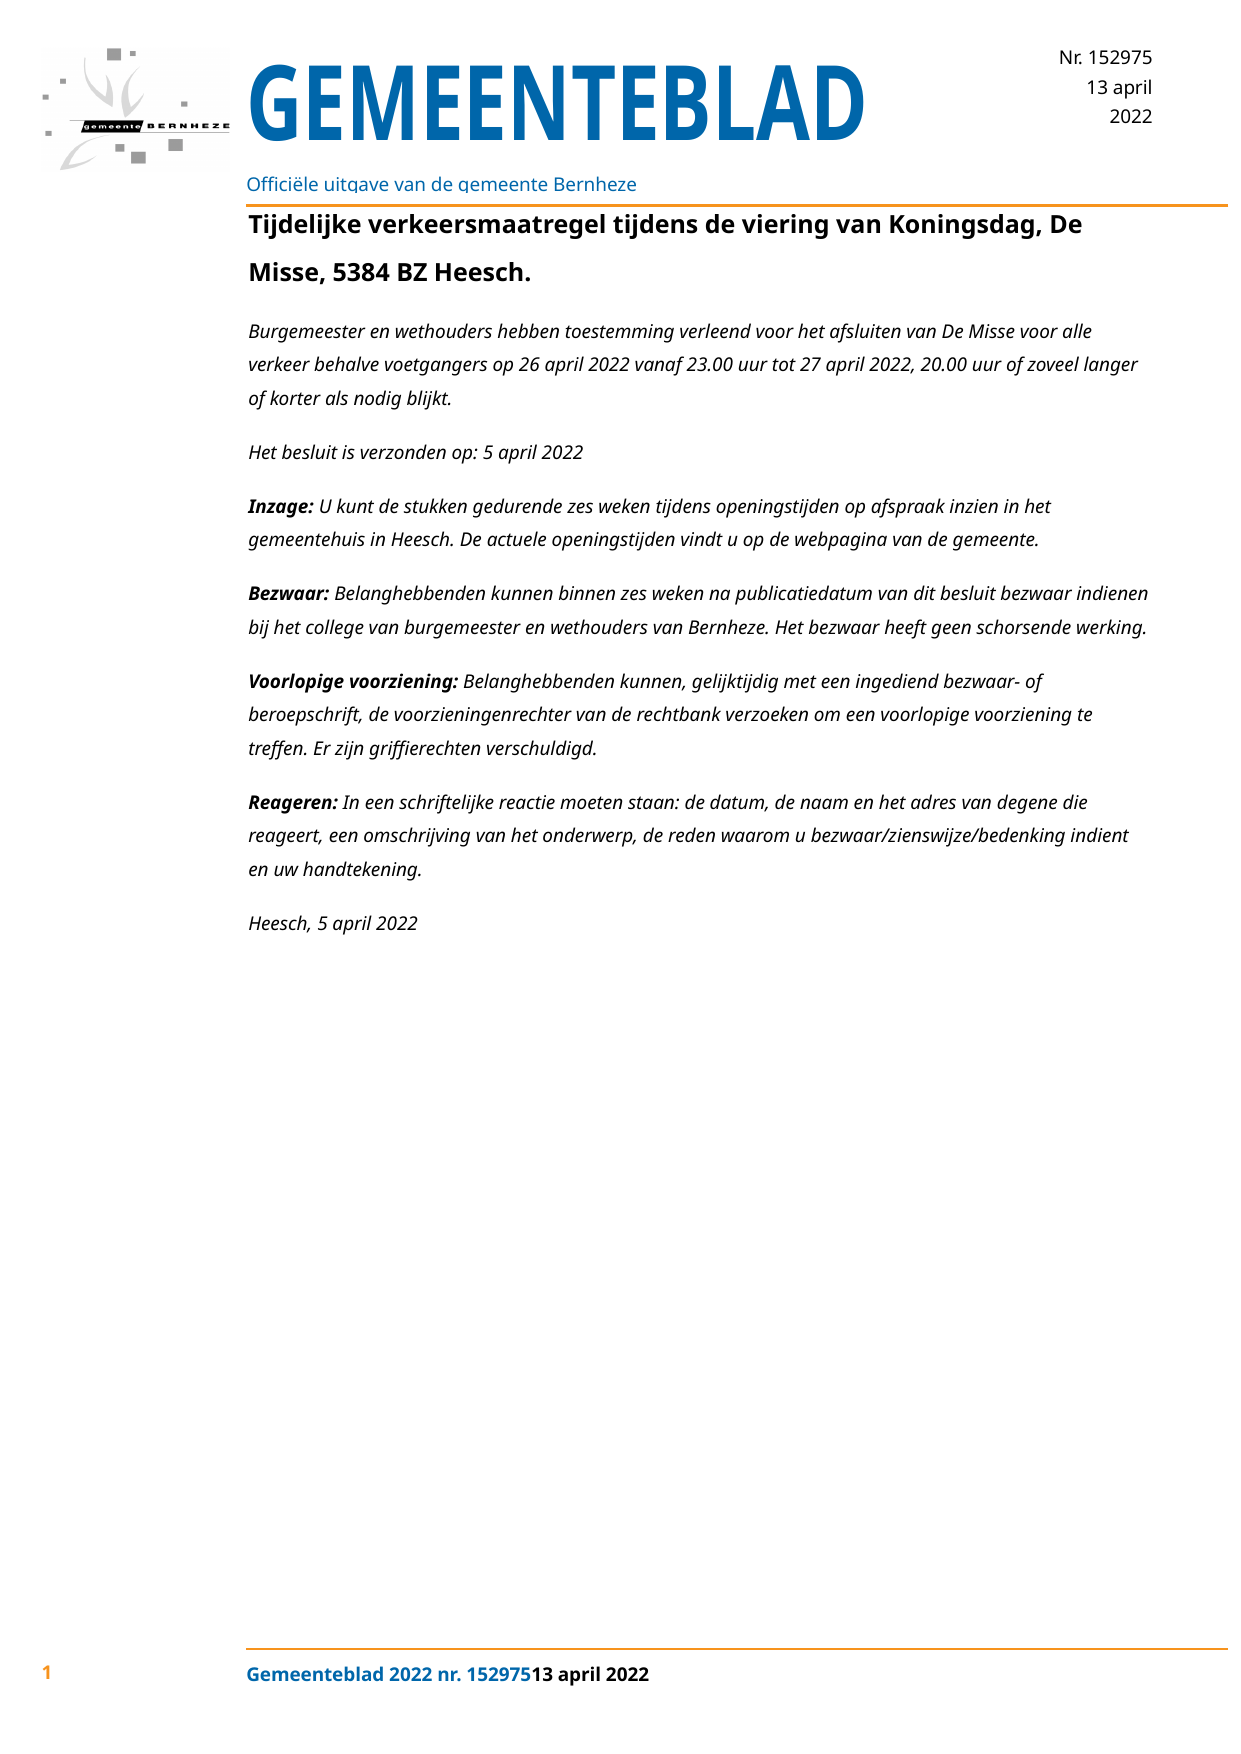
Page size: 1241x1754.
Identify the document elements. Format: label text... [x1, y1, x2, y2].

picture [41, 47, 231, 172]
text Tijdelijke verkeersmaatregel tijdens de viering van Koningsdag, De Misse, 5384 BZ Heesch. [248, 207, 1152, 288]
text Heesch, 5 april 2022 [248, 910, 1152, 936]
text Burgemeester en wethouders hebben toestemming verleend voor het afsluiten van De Misse voor alle verkeer behalve voetgangers op 26 april 2022 vanaf 23.00 uur tot 27 april 2022, 20.00 uur of zoveel langer of korter als nodig blijkt. [248, 318, 1152, 411]
text Reageren: In een schriftelijke reactie moeten staan: de datum, de naam en het adres van degene die reageert, een omschrijving van het onderwerp, de reden waarom u bezwaar/zienswijze/bedenking indient en uw handtekening. [248, 789, 1152, 881]
text Voorlopige voorziening: Belanghebbenden kunnen, gelijktijdig met een ingediend bezwaar- of beroepschrift, de voorzieningenrechter van de rechtbank verzoeken om een voorlopige voorziening te treffen. Er zijn griffierechten verschuldigd. [248, 668, 1152, 761]
text Bezwaar: Belanghebbenden kunnen binnen zes weken na publicatiedatum van dit besluit bezwaar indienen bij het college van burgemeester en wethouders van Bernheze. Het bezwaar heeft geen schorsende werking. [248, 580, 1152, 639]
text Inzage: U kunt de stukken gedurende zes weken tijdens openingstijden op afspraak inzien in het gemeentehuis in Heesch. De actuele openingstijden vindt u op de webpagina van de gemeente. [248, 493, 1152, 552]
text Het besluit is verzonden op: 5 april 2022 [248, 439, 1152, 464]
